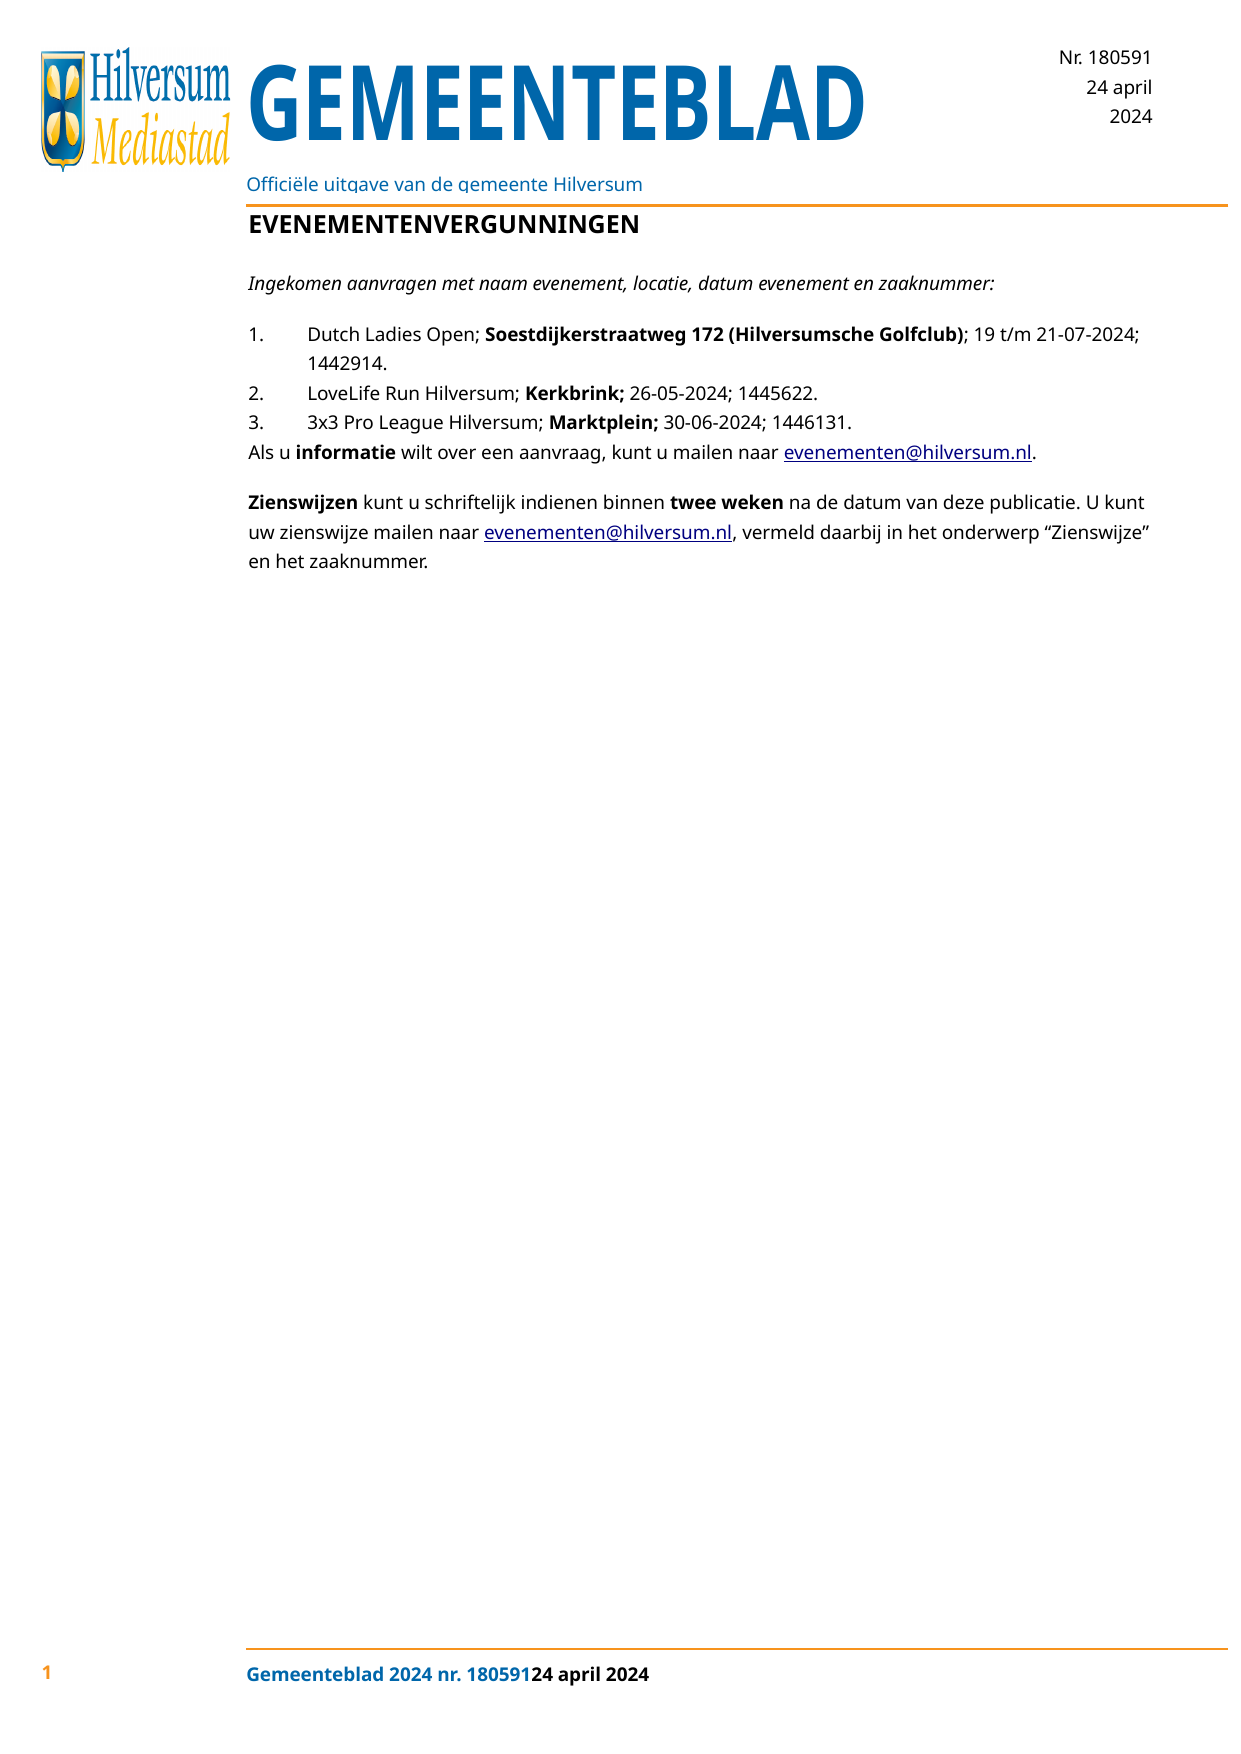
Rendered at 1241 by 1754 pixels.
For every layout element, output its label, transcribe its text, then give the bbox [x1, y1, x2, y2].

picture [41, 47, 231, 172]
list Dutch Ladies Open; Soestdijkerstraatweg 172 (Hilversumsche Golfclub); 19 t/m 21-07-2024; 1442914. [248, 321, 1152, 376]
list 3x3 Pro League Hilversum; Marktplein; 30-06-2024; 1446131. [248, 409, 1152, 435]
text Zienswijzen kunt u schriftelijk indienen binnen twee weken na de datum van deze publicatie. U kunt uw zienswijze mailen naar evenementen@hilversum.nl, vermeld daarbij in het onderwerp “Zienswijze” en het zaaknummer. [248, 489, 1152, 574]
text EVENEMENTENVERGUNNINGEN [248, 207, 1152, 241]
text Ingekomen aanvragen met naam evenement, locatie, datum evenement en zaaknummer: [248, 270, 1152, 296]
list LoveLife Run Hilversum; Kerkbrink; 26-05-2024; 1445622. [248, 380, 1152, 406]
text Als u informatie wilt over een aanvraag, kunt u mailen naar evenementen@hilversum.nl. [248, 439, 1152, 465]
